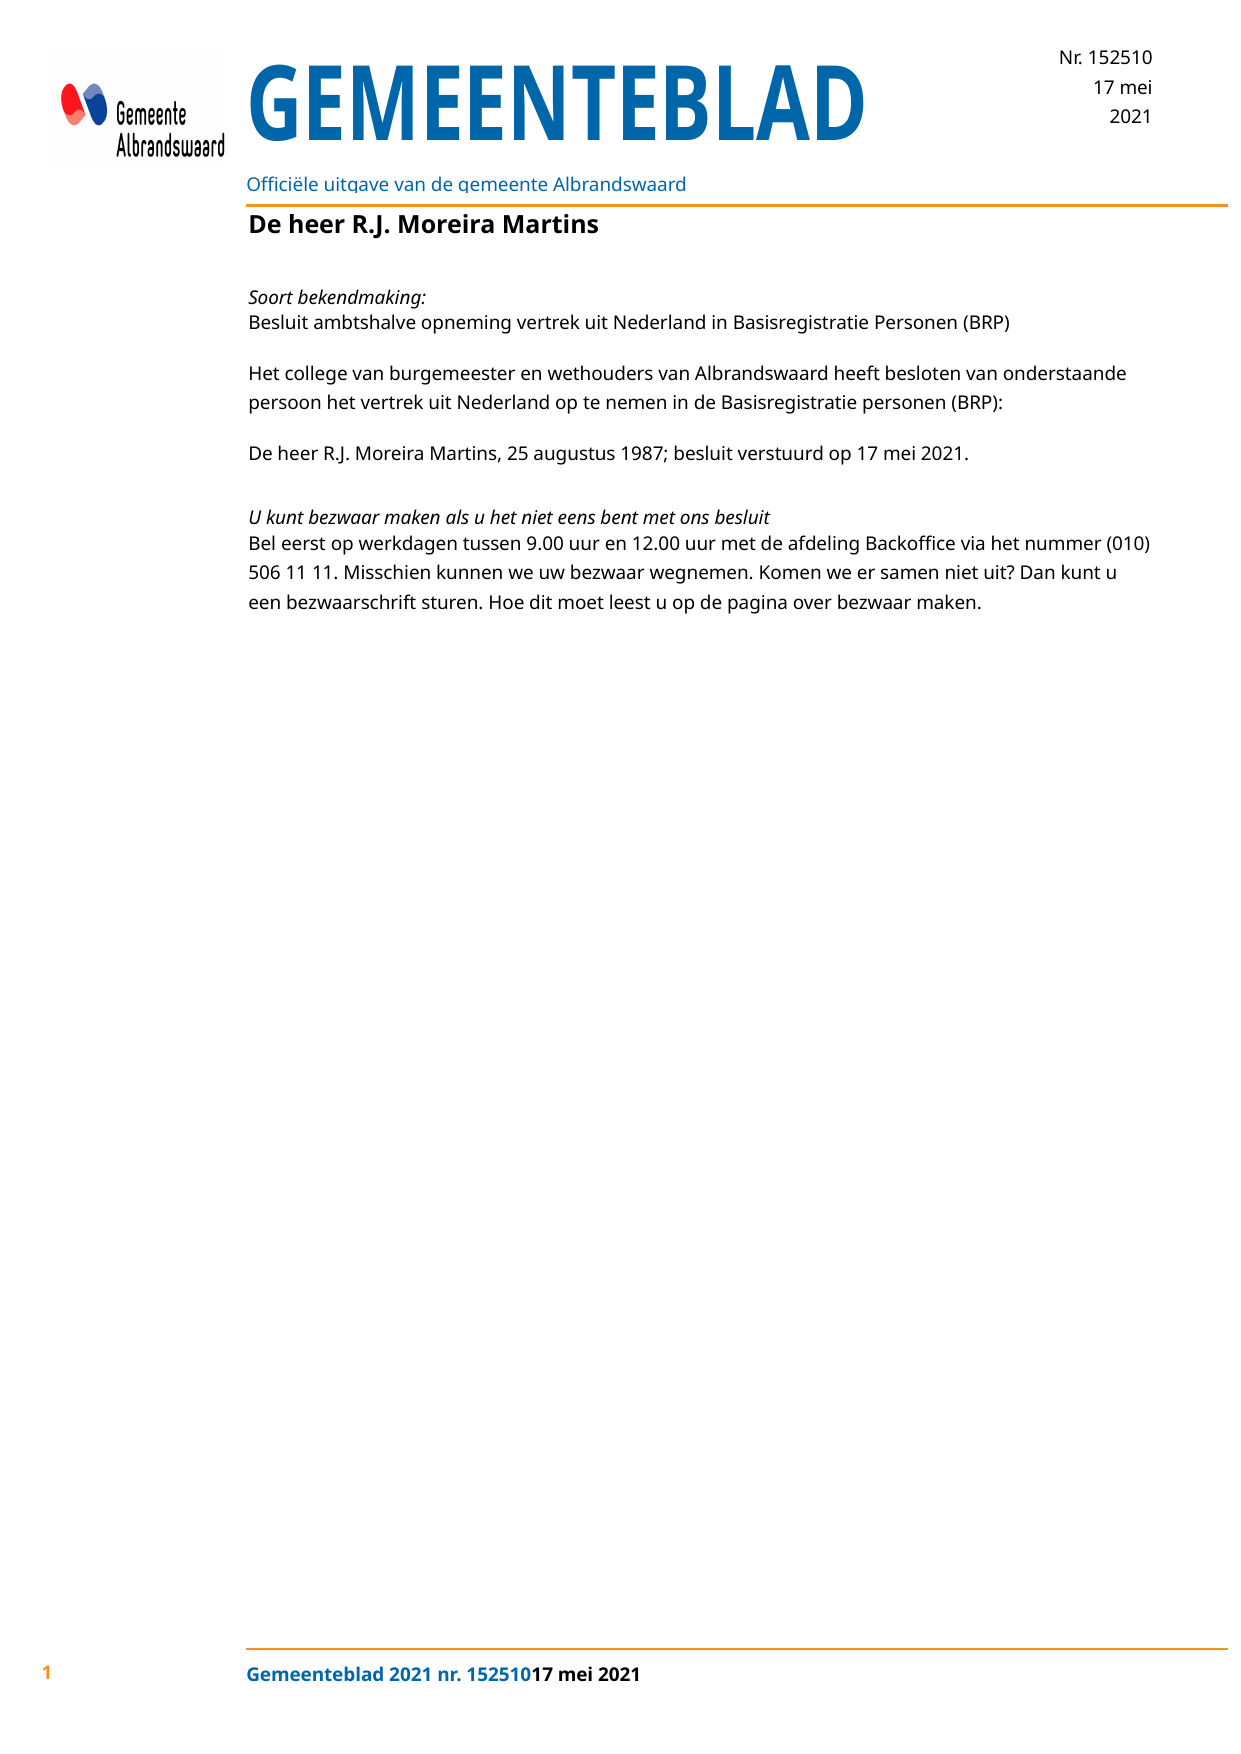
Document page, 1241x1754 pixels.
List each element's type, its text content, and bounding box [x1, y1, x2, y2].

picture [41, 47, 231, 172]
text De heer R.J. Moreira Martins, 25 augustus 1987; besluit verstuurd op 17 mei 2021. [248, 440, 1152, 466]
text De heer R.J. Moreira Martins [248, 207, 1152, 241]
text Soort bekendmaking: [248, 284, 1152, 309]
text Besluit ambtshalve opneming vertrek uit Nederland in Basisregistratie Personen (BRP) [248, 309, 1152, 335]
text Het college van burgemeester en wethouders van Albrandswaard heeft besloten van onderstaande persoon het vertrek uit Nederland op te nemen in de Basisregistratie personen (BRP): [248, 360, 1152, 415]
text Bel eerst op werkdagen tussen 9.00 uur en 12.00 uur met de afdeling Backoffice via het nummer (010) 506 11 11. Misschien kunnen we uw bezwaar wegnemen. Komen we er samen niet uit? Dan kunt u een bezwaarschrift sturen. Hoe dit moet leest u op de pagina over bezwaar maken. [248, 530, 1152, 614]
text U kunt bezwaar maken als u het niet eens bent met ons besluit [248, 504, 1152, 530]
